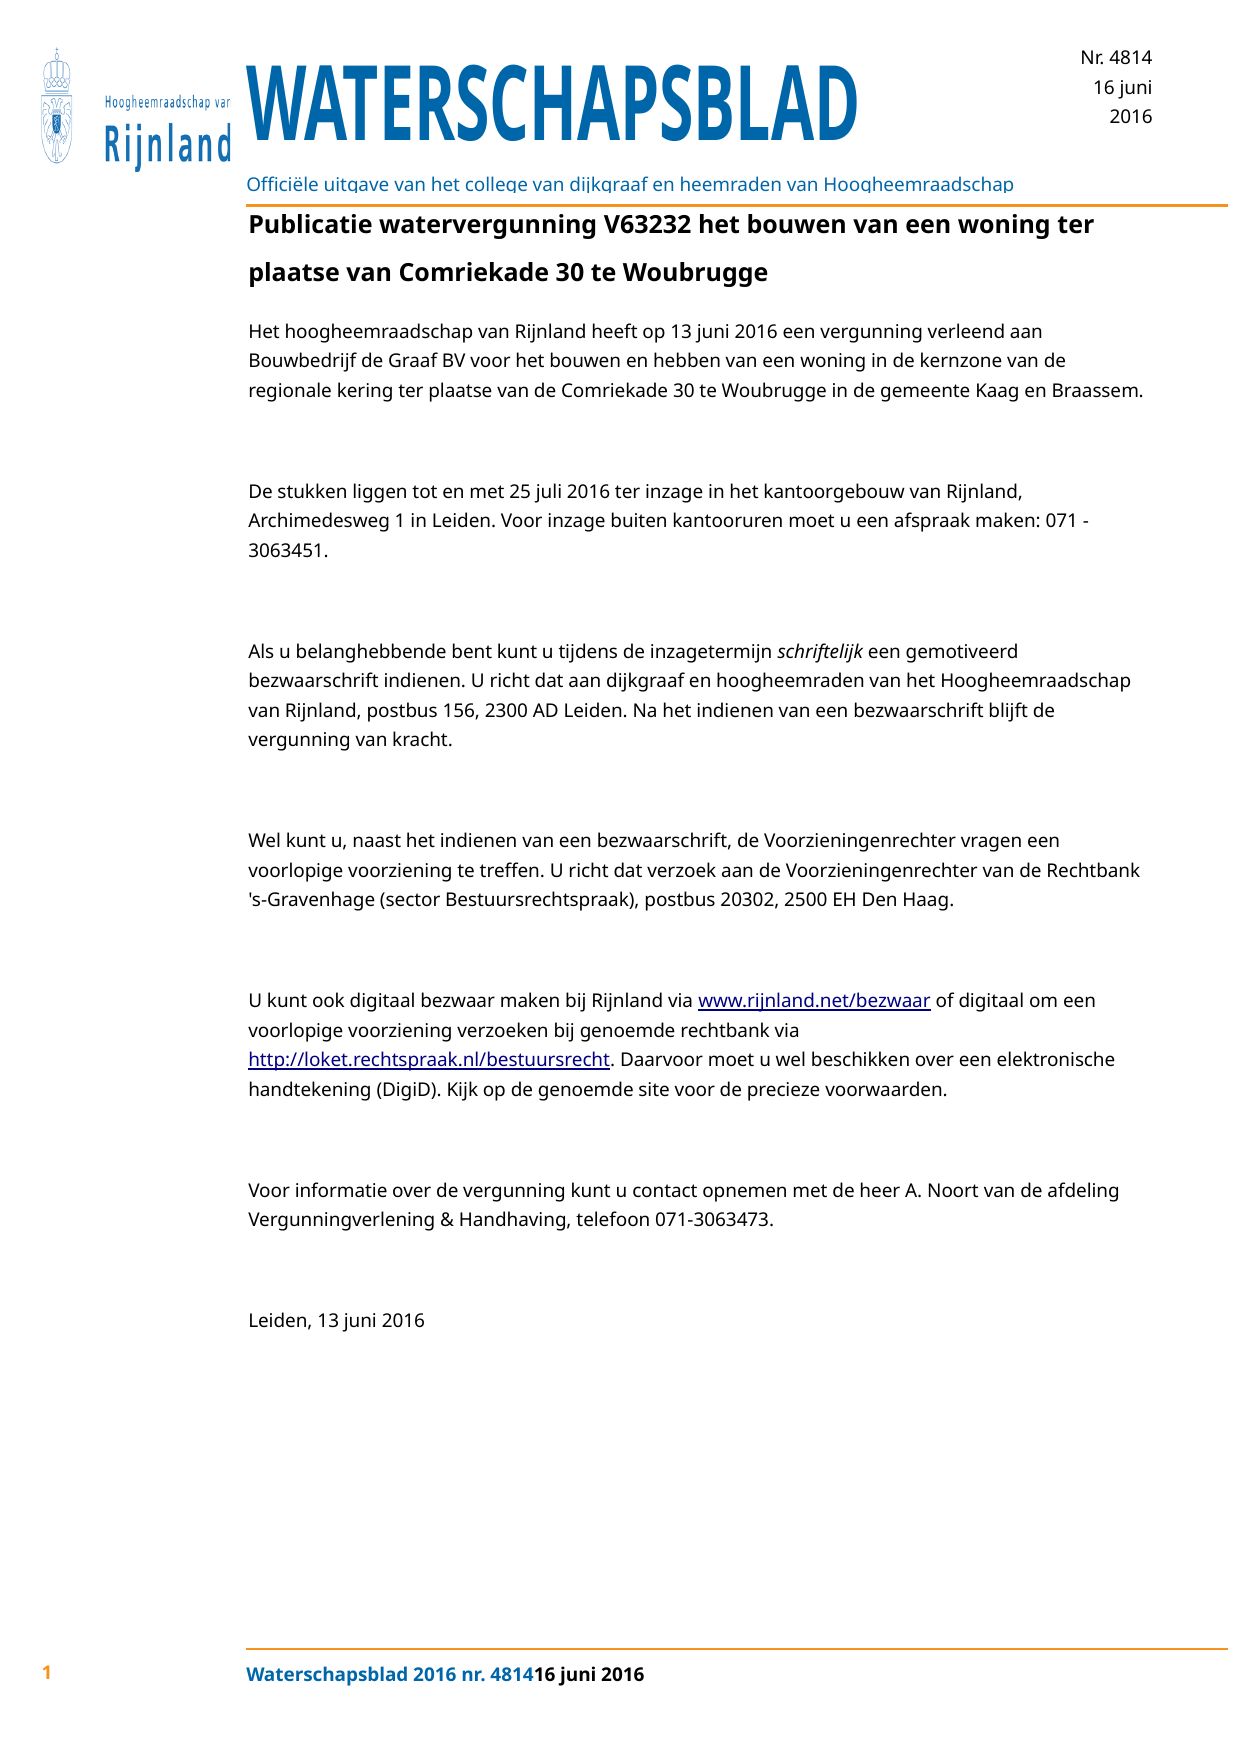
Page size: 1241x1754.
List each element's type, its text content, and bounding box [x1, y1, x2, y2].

text Voor informatie over de vergunning kunt u contact opnemen met de heer A. Noort van de afdeling Vergunningverlening & Handhaving, telefoon 071-3063473. [248, 1177, 1152, 1232]
text Het hoogheemraadschap van Rijnland heeft op 13 juni 2016 een vergunning verleend aan Bouwbedrijf de Graaf BV voor het bouwen en hebben van een woning in de kernzone van de regionale kering ter plaatse van de Comriekade 30 te Woubrugge in de gemeente Kaag en Braassem. [248, 318, 1152, 403]
picture [41, 47, 231, 172]
text Als u belanghebbende bent kunt u tijdens de inzagetermijn schriftelijk een gemotiveerd bezwaarschrift indienen. U richt dat aan dijkgraaf en hoogheemraden van het Hoogheemraadschap van Rijnland, postbus 156, 2300 AD Leiden. Na het indienen van een bezwaarschrift blijft de vergunning van kracht. [248, 638, 1152, 752]
text Wel kunt u, naast het indienen van een bezwaarschrift, de Voorzieningenrechter vragen een voorlopige voorziening te treffen. U richt dat verzoek aan de Voorzieningenrechter van de Rechtbank 's-Gravenhage (sector Bestuursrechtspraak), postbus 20302, 2500 EH Den Haag. [248, 827, 1152, 912]
text Publicatie watervergunning V63232 het bouwen van een woning ter plaatse van Comriekade 30 te Woubrugge [248, 207, 1152, 288]
text U kunt ook digitaal bezwaar maken bij Rijnland via www.rijnland.net/bezwaar of digitaal om een voorlopige voorziening verzoeken bij genoemde rechtbank via http://loket.rechtspraak.nl/bestuursrecht. Daarvoor moet u wel beschikken over een elektronische handtekening (DigiD). Kijk op de genoemde site voor de precieze voorwaarden. [248, 987, 1152, 1102]
text Leiden, 13 juni 2016 [248, 1307, 1152, 1333]
text De stukken liggen tot en met 25 juli 2016 ter inzage in het kantoorgebouw van Rijnland, Archimedesweg 1 in Leiden. Voor inzage buiten kantooruren moet u een afspraak maken: 071 - 3063451. [248, 478, 1152, 563]
